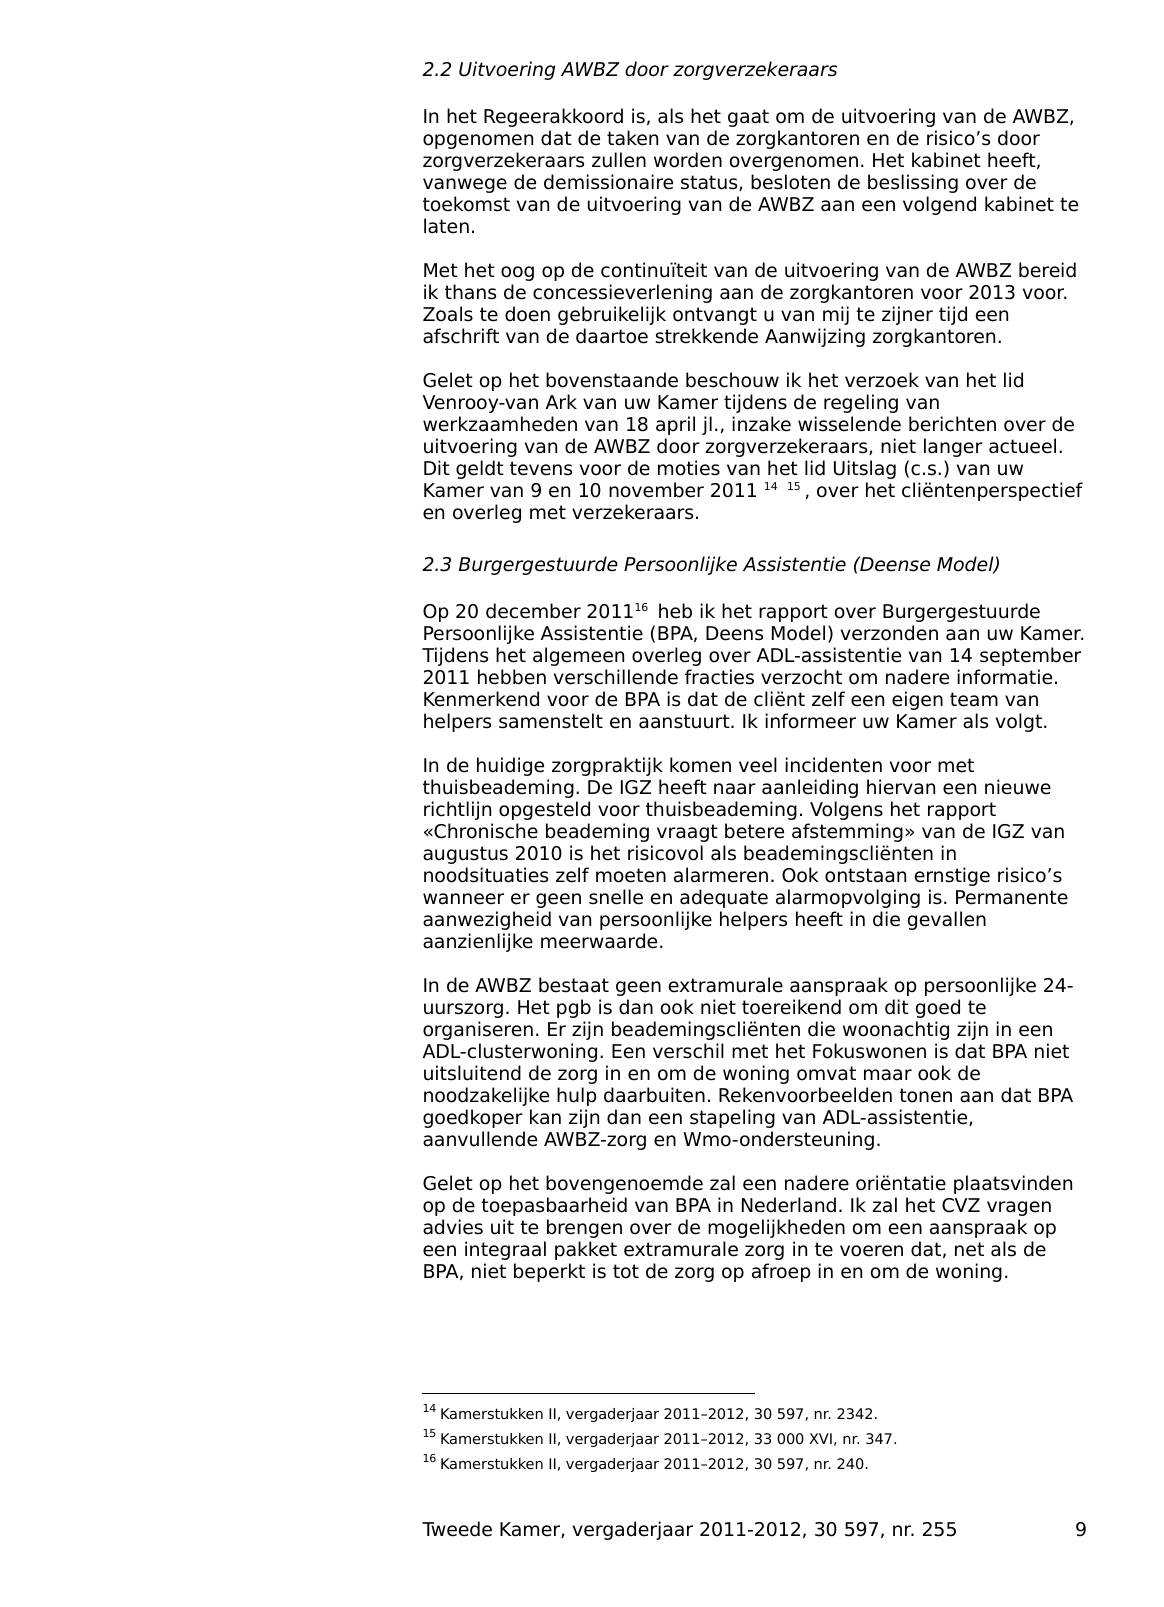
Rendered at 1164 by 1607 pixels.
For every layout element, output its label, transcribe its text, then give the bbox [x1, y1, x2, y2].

text Kamerstukken II, vergaderjaar 2011–2012, 33 000 XVI, nr. 347. [422, 1427, 1087, 1449]
text Kamerstukken II, vergaderjaar 2011–2012, 30 597, nr. 2342. [422, 1402, 1087, 1424]
text Met het oog op de continuïteit van de uitvoering van de AWBZ bereid ik thans de concessieverlening aan de zorgkantoren voor 2013 voor. Zoals te doen gebruikelijk ontvangt u van mij te zijner tijd een afschrift van de daartoe strekkende Aanwijzing zorgkantoren. [422, 260, 1087, 348]
subtitle 2.2 Uitvoering AWBZ door zorgverzekeraars [422, 59, 1087, 81]
text In het Regeerakkoord is, als het gaat om de uitvoering van de AWBZ, opgenomen dat de taken van de zorgkantoren en de risico’s door zorgverzekeraars zullen worden overgenomen. Het kabinet heeft, vanwege de demissionaire status, besloten de beslissing over de toekomst van de uitvoering van de AWBZ aan een volgend kabinet te laten. [422, 106, 1087, 238]
text Kamerstukken II, vergaderjaar 2011–2012, 30 597, nr. 240. [422, 1452, 1087, 1474]
text Gelet op het bovenstaande beschouw ik het verzoek van het lid Venrooy-van Ark van uw Kamer tijdens de regeling van werkzaamheden van 18 april jl., inzake wisselende berichten over de uitvoering van de AWBZ door zorgverzekeraars, niet langer actueel. Dit geldt tevens voor de moties van het lid Uitslag (c.s.) van uw Kamer van 9 en 10 november 2011 , over het cliëntenperspectief en overleg met verzekeraars. [422, 370, 1087, 524]
subtitle 2.3 Burgergestuurde Persoonlijke Assistentie (Deense Model) [422, 554, 1087, 576]
text In de huidige zorgpraktijk komen veel incidenten voor met thuisbeademing. De IGZ heeft naar aanleiding hiervan een nieuwe richtlijn opgesteld voor thuisbeademing. Volgens het rapport «Chronische beademing vraagt betere afstemming» van de IGZ van augustus 2010 is het risicovol als beademingscliënten in noodsituaties zelf moeten alarmeren. Ook ontstaan ernstige risico’s wanneer er geen snelle en adequate alarmopvolging is. Permanente aanwezigheid van persoonlijke helpers heeft in die gevallen aanzienlijke meerwaarde. [422, 755, 1087, 953]
text Op 20 december 2011 heb ik het rapport over Burgergestuurde Persoonlijke Assistentie (BPA, Deens Model) verzonden aan uw Kamer. Tijdens het algemeen overleg over ADL-assistentie van 14 september 2011 hebben verschillende fracties verzocht om nadere informatie. Kenmerkend voor de BPA is dat de cliënt zelf een eigen team van helpers samenstelt en aanstuurt. Ik informeer uw Kamer als volgt. [422, 601, 1087, 733]
text Gelet op het bovengenoemde zal een nadere oriëntatie plaatsvinden op de toepasbaarheid van BPA in Nederland. Ik zal het CVZ vragen advies uit te brengen over de mogelijkheden om een aanspraak op een integraal pakket extramurale zorg in te voeren dat, net als de BPA, niet beperkt is tot de zorg op afroep in en om de woning. [422, 1173, 1087, 1283]
text In de AWBZ bestaat geen extramurale aanspraak op persoonlijke 24-uurszorg. Het pgb is dan ook niet toereikend om dit goed te organiseren. Er zijn beademingscliënten die woonachtig zijn in een ADL-clusterwoning. Een verschil met het Fokuswonen is dat BPA niet uitsluitend de zorg in en om de woning omvat maar ook de noodzakelijke hulp daarbuiten. Rekenvoorbeelden tonen aan dat BPA goedkoper kan zijn dan een stapeling van ADL-assistentie, aanvullende AWBZ-zorg en Wmo-ondersteuning. [422, 975, 1087, 1151]
